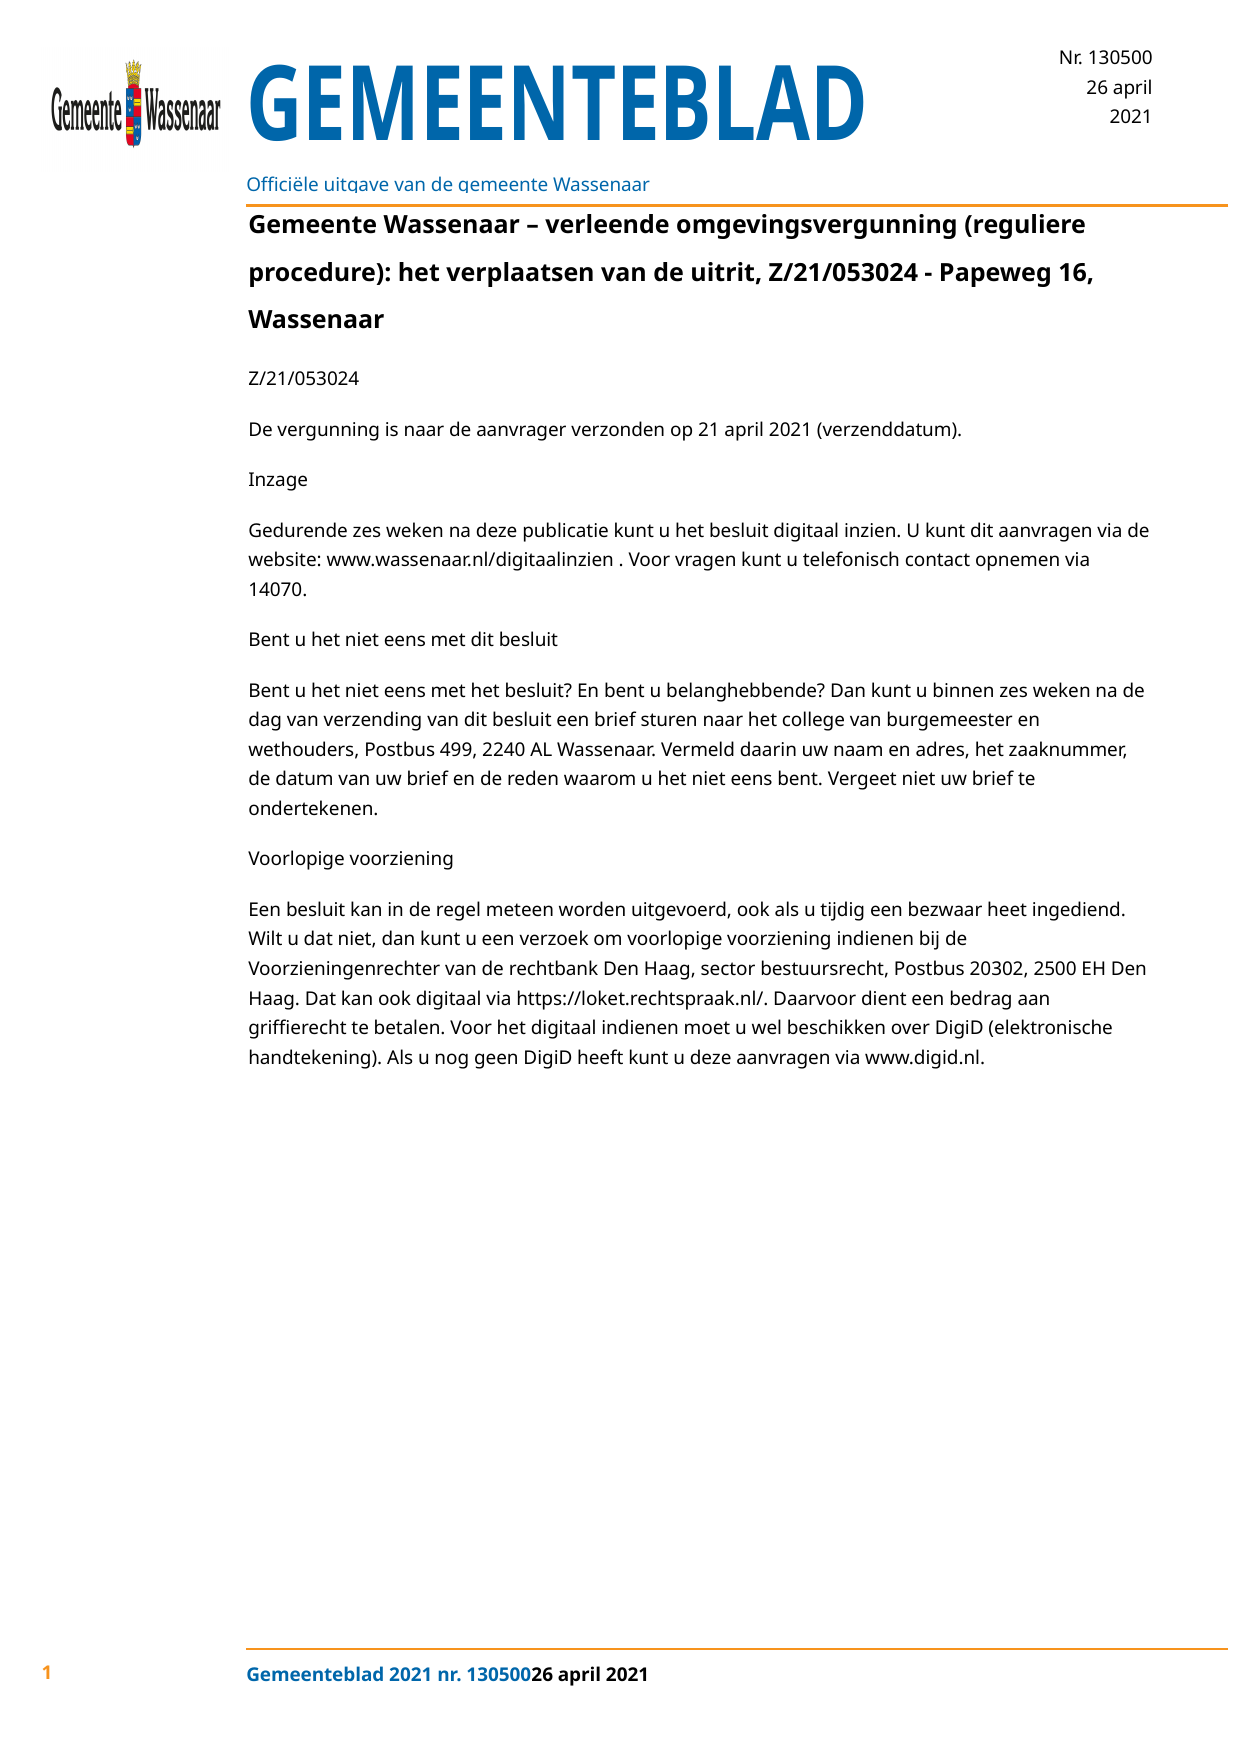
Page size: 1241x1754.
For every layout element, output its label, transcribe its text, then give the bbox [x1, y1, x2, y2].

text Bent u het niet eens met dit besluit [248, 626, 1152, 652]
text Voorlopige voorziening [248, 846, 1152, 871]
picture [41, 47, 231, 172]
text Een besluit kan in de regel meteen worden uitgevoerd, ook als u tijdig een bezwaar heet ingediend. Wilt u dat niet, dan kunt u een verzoek om voorlopige voorziening indienen bij de Voorzieningenrechter van de rechtbank Den Haag, sector bestuursrecht, Postbus 20302, 2500 EH Den Haag. Dat kan ook digitaal via https://loket.rechtspraak.nl/. Daarvoor dient een bedrag aan griffierecht te betalen. Voor het digitaal indienen moet u wel beschikken over DigiD (elektronische handtekening). Als u nog geen DigiD heeft kunt u deze aanvragen via www.digid.nl. [248, 896, 1152, 1069]
text Inzage [248, 466, 1152, 492]
text Gemeente Wassenaar – verleende omgevingsvergunning (reguliere procedure): het verplaatsen van de uitrit, Z/21/053024 - Papeweg 16, Wassenaar [248, 207, 1152, 336]
text Z/21/053024 [248, 366, 1152, 391]
text Bent u het niet eens met het besluit? En bent u belanghebbende? Dan kunt u binnen zes weken na de dag van verzending van dit besluit een brief sturen naar het college van burgemeester en wethouders, Postbus 499, 2240 AL Wassenaar. Vermeld daarin uw naam en adres, het zaaknummer, de datum van uw brief en de reden waarom u het niet eens bent. Vergeet niet uw brief te ondertekenen. [248, 677, 1152, 821]
text Gedurende zes weken na deze publicatie kunt u het besluit digitaal inzien. U kunt dit aanvragen via de website: www.wassenaar.nl/digitaalinzien . Voor vragen kunt u telefonisch contact opnemen via 14070. [248, 517, 1152, 602]
text De vergunning is naar de aanvrager verzonden op 21 april 2021 (verzenddatum). [248, 416, 1152, 442]
